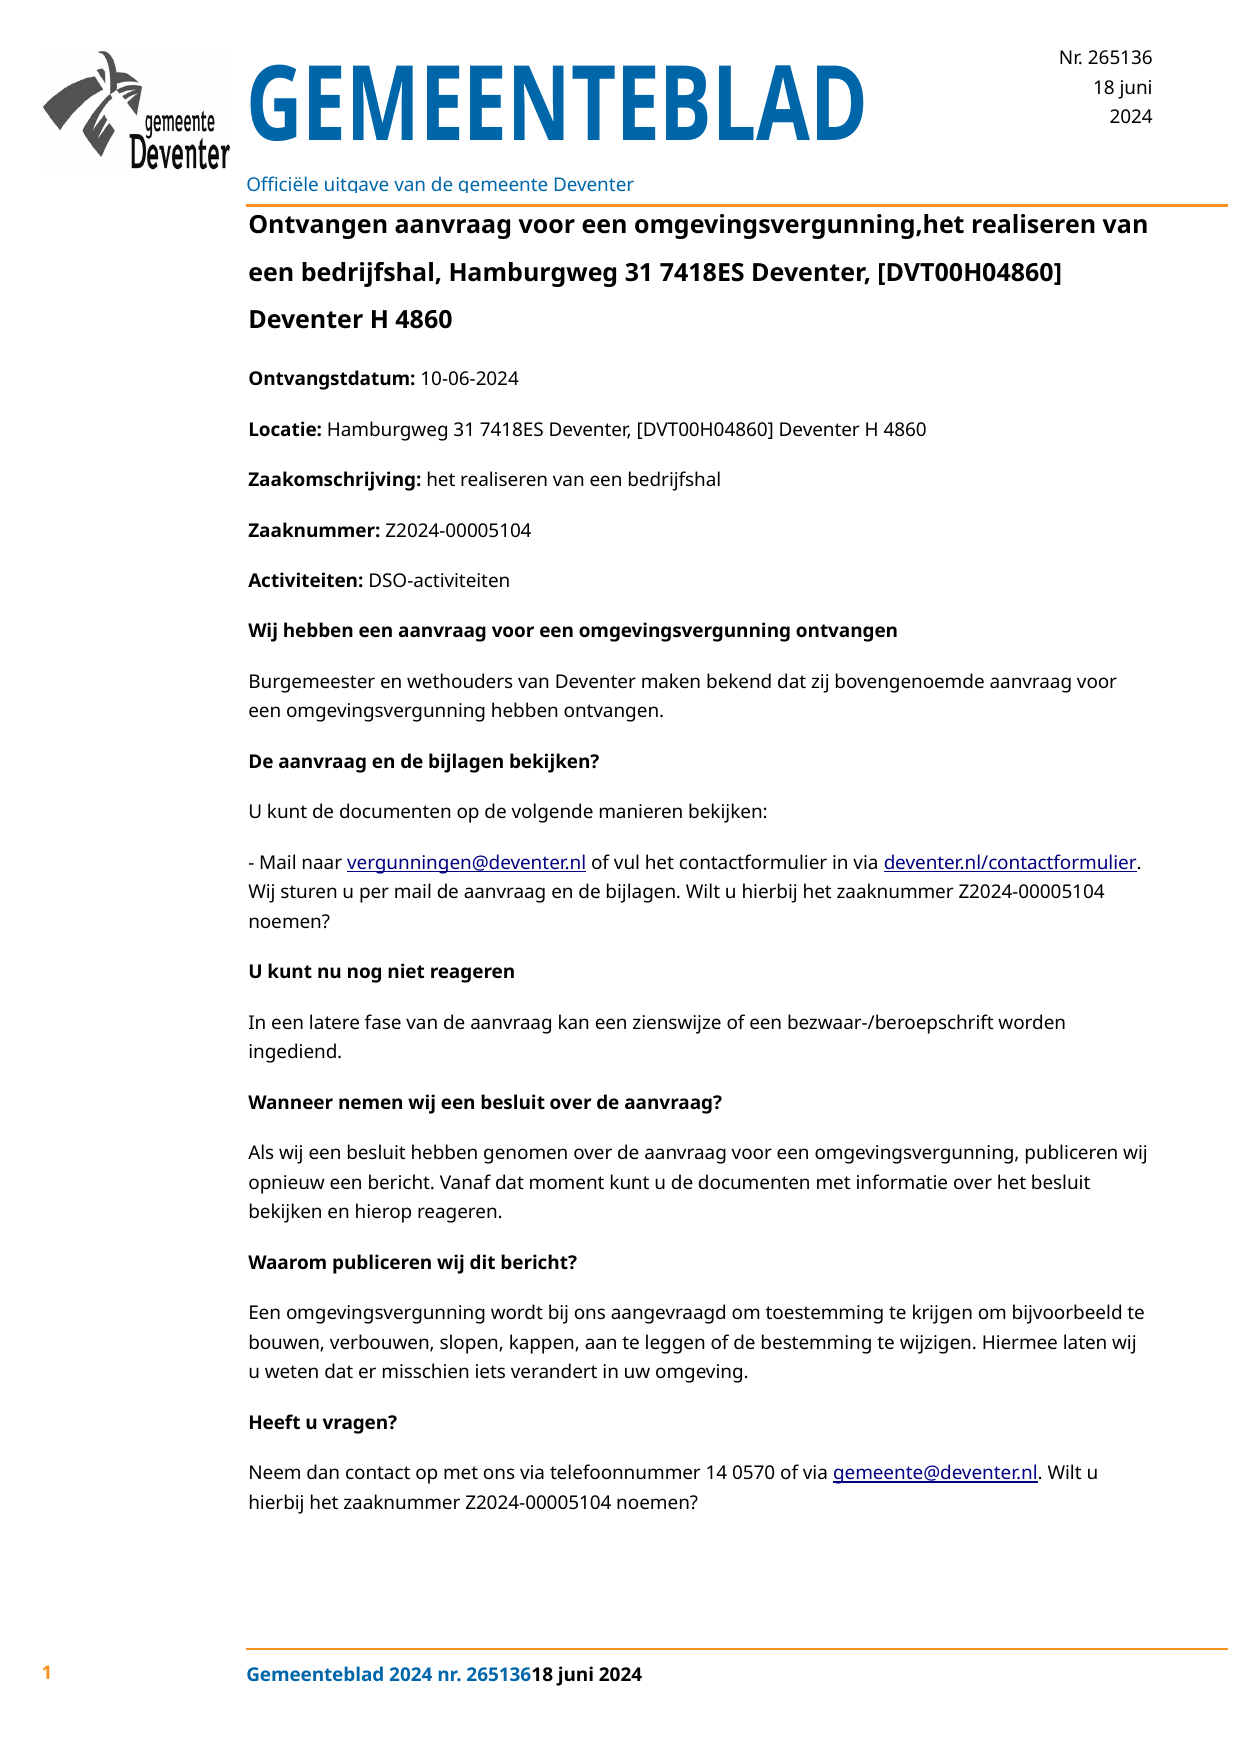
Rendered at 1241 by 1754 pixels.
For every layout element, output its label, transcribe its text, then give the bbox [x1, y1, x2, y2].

text De aanvraag en de bijlagen bekijken? [248, 748, 1152, 774]
text - Mail naar vergunningen@deventer.nl of vul het contactformulier in via deventer.nl/contactformulier. Wij sturen u per mail de aanvraag en de bijlagen. Wilt u hierbij het zaaknummer Z2024-00005104 noemen? [248, 849, 1152, 934]
text Zaakomschrijving: het realiseren van een bedrijfshal [248, 466, 1152, 492]
picture [41, 47, 231, 172]
text Wij hebben een aanvraag voor een omgevingsvergunning ontvangen [248, 618, 1152, 643]
text Neem dan contact op met ons via telefoonnummer 14 0570 of via gemeente@deventer.nl. Wilt u hierbij het zaaknummer Z2024-00005104 noemen? [248, 1459, 1152, 1514]
text Zaaknummer: Z2024-00005104 [248, 517, 1152, 542]
text U kunt nu nog niet reageren [248, 958, 1152, 984]
text Heeft u vragen? [248, 1409, 1152, 1434]
text Burgemeester en wethouders van Deventer maken bekend dat zij bovengenoemde aanvraag voor een omgevingsvergunning hebben ontvangen. [248, 668, 1152, 723]
text Locatie: Hamburgweg 31 7418ES Deventer, [DVT00H04860] Deventer H 4860 [248, 416, 1152, 442]
text Wanneer nemen wij een besluit over de aanvraag? [248, 1089, 1152, 1114]
text Ontvangen aanvraag voor een omgevingsvergunning,het realiseren van een bedrijfshal, Hamburgweg 31 7418ES Deventer, [DVT00H04860] Deventer H 4860 [248, 207, 1152, 336]
text Ontvangstdatum: 10-06-2024 [248, 366, 1152, 391]
text Een omgevingsvergunning wordt bij ons aangevraagd om toestemming te krijgen om bijvoorbeeld te bouwen, verbouwen, slopen, kappen, aan te leggen of de bestemming te wijzigen. Hiermee laten wij u weten dat er misschien iets verandert in uw omgeving. [248, 1299, 1152, 1384]
text Activiteiten: DSO-activiteiten [248, 567, 1152, 593]
text Als wij een besluit hebben genomen over de aanvraag voor een omgevingsvergunning, publiceren wij opnieuw een bericht. Vanaf dat moment kunt u de documenten met informatie over het besluit bekijken en hierop reageren. [248, 1139, 1152, 1224]
text U kunt de documenten op de volgende manieren bekijken: [248, 798, 1152, 824]
text Waarom publiceren wij dit bericht? [248, 1249, 1152, 1274]
text In een latere fase van de aanvraag kan een zienswijze of een bezwaar-/beroepschrift worden ingediend. [248, 1009, 1152, 1064]
